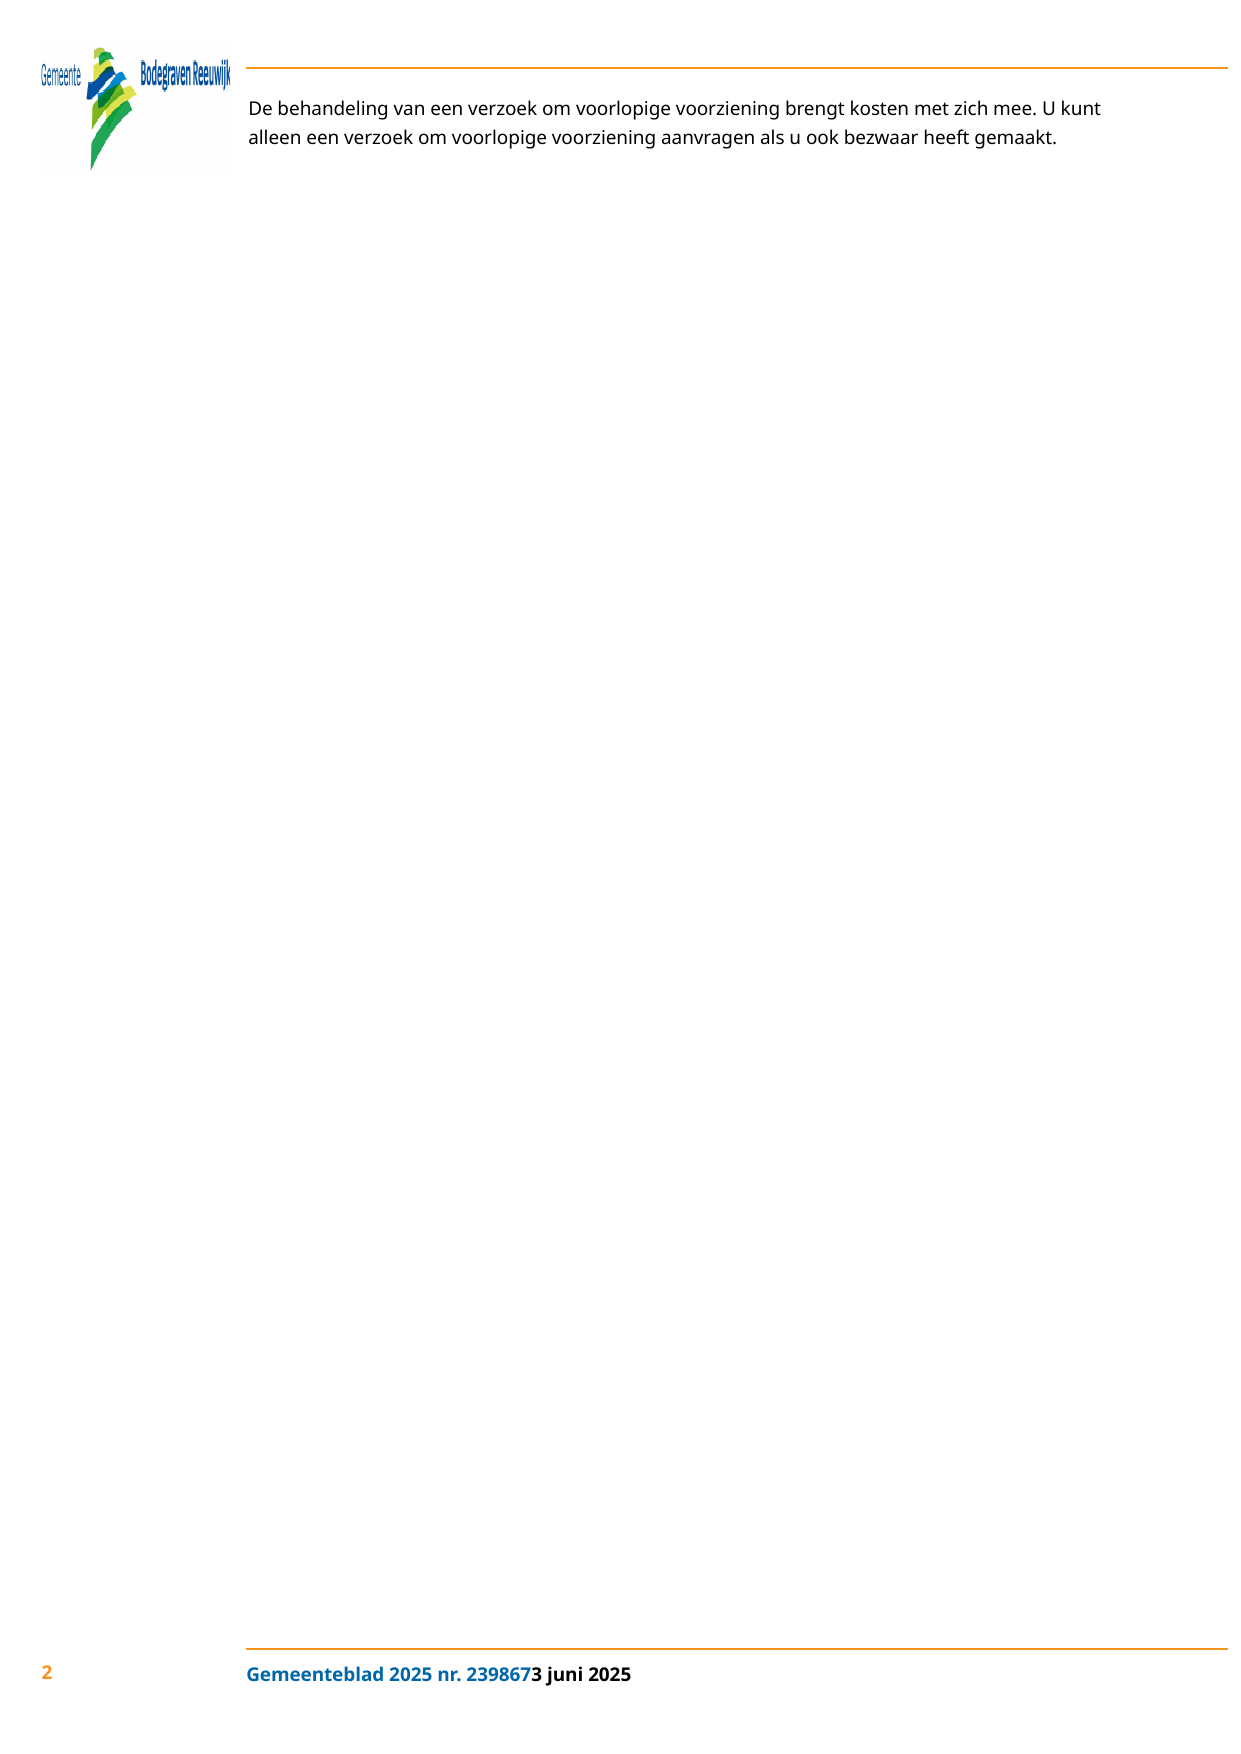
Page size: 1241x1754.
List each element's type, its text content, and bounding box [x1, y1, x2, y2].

picture [41, 47, 231, 172]
text De behandeling van een verzoek om voorlopige voorziening brengt kosten met zich mee. U kunt alleen een verzoek om voorlopige voorziening aanvragen als u ook bezwaar heeft gemaakt. [248, 95, 1152, 150]
